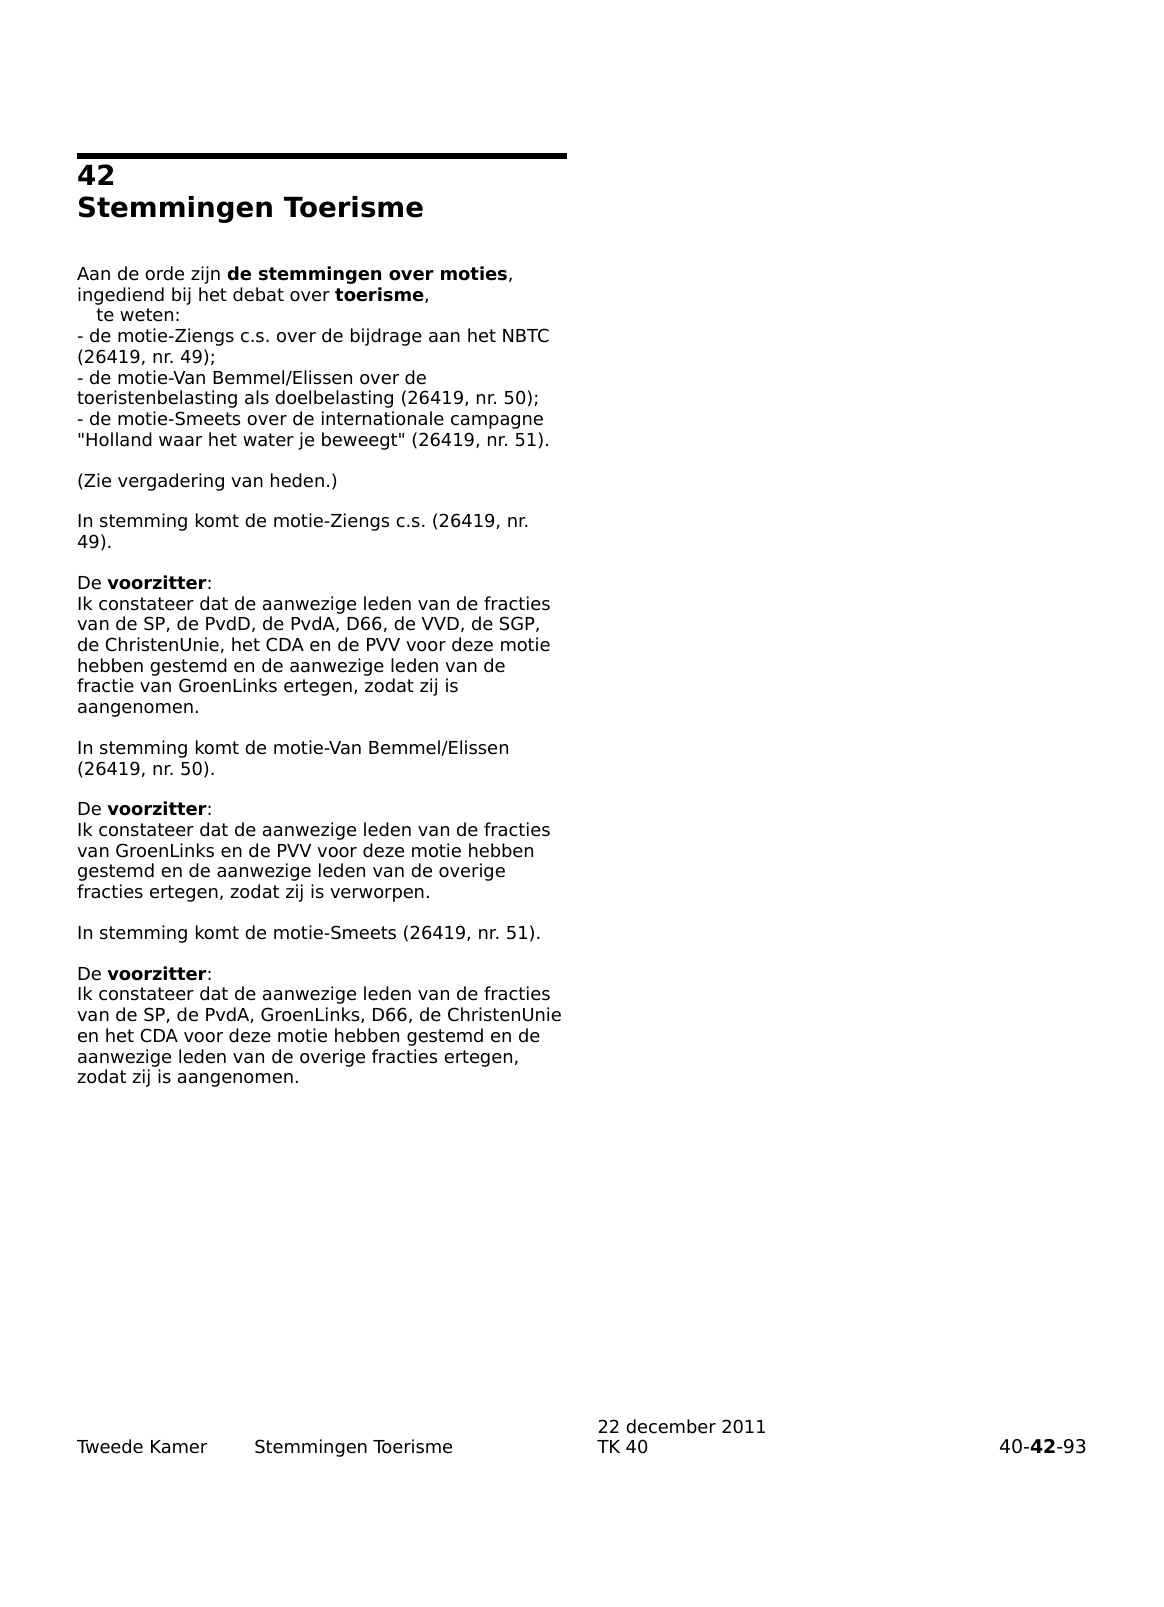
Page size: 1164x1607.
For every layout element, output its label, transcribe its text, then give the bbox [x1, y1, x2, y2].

text Ik constateer dat de aanwezige leden van de fracties van de SP, de PvdD, de PvdA, D66, de VVD, de SGP, de ChristenUnie, het CDA en de PVV voor deze motie hebben gestemd en de aanwezige leden van de fractie van GroenLinks ertegen, zodat zij is aangenomen. [77, 593, 567, 718]
text te weten: [77, 305, 567, 326]
title 42 Stemmingen Toerisme [77, 159, 567, 224]
text De voorzitter: [77, 573, 567, 593]
text - de motie-Smeets over de internationale campagne "Holland waar het water je beweegt" (26419, nr. 51). [77, 409, 567, 450]
text In stemming komt de motie-Smeets (26419, nr. 51). [77, 923, 567, 943]
text In stemming komt de motie-Van Bemmel/Elissen (26419, nr. 50). [77, 738, 567, 779]
text - de motie-Ziengs c.s. over de bijdrage aan het NBTC (26419, nr. 49); [77, 326, 567, 367]
text In stemming komt de motie-Ziengs c.s. (26419, nr. 49). [77, 511, 567, 553]
text Ik constateer dat de aanwezige leden van de fracties van GroenLinks en de PVV voor deze motie hebben gestemd en de aanwezige leden van de overige fracties ertegen, zodat zij is verworpen. [77, 820, 567, 903]
text Aan de orde zijn de stemmingen over moties, ingediend bij het debat over toerisme, [77, 264, 567, 305]
text De voorzitter: [77, 799, 567, 820]
text (Zie vergadering van heden.) [77, 470, 567, 491]
text De voorzitter: [77, 963, 567, 984]
text Ik constateer dat de aanwezige leden van de fracties van de SP, de PvdA, GroenLinks, D66, de ChristenUnie en het CDA voor deze motie hebben gestemd en de aanwezige leden van de overige fracties ertegen, zodat zij is aangenomen. [77, 984, 567, 1088]
text - de motie-Van Bemmel/Elissen over de toeristenbelasting als doelbelasting (26419, nr. 50); [77, 367, 567, 409]
